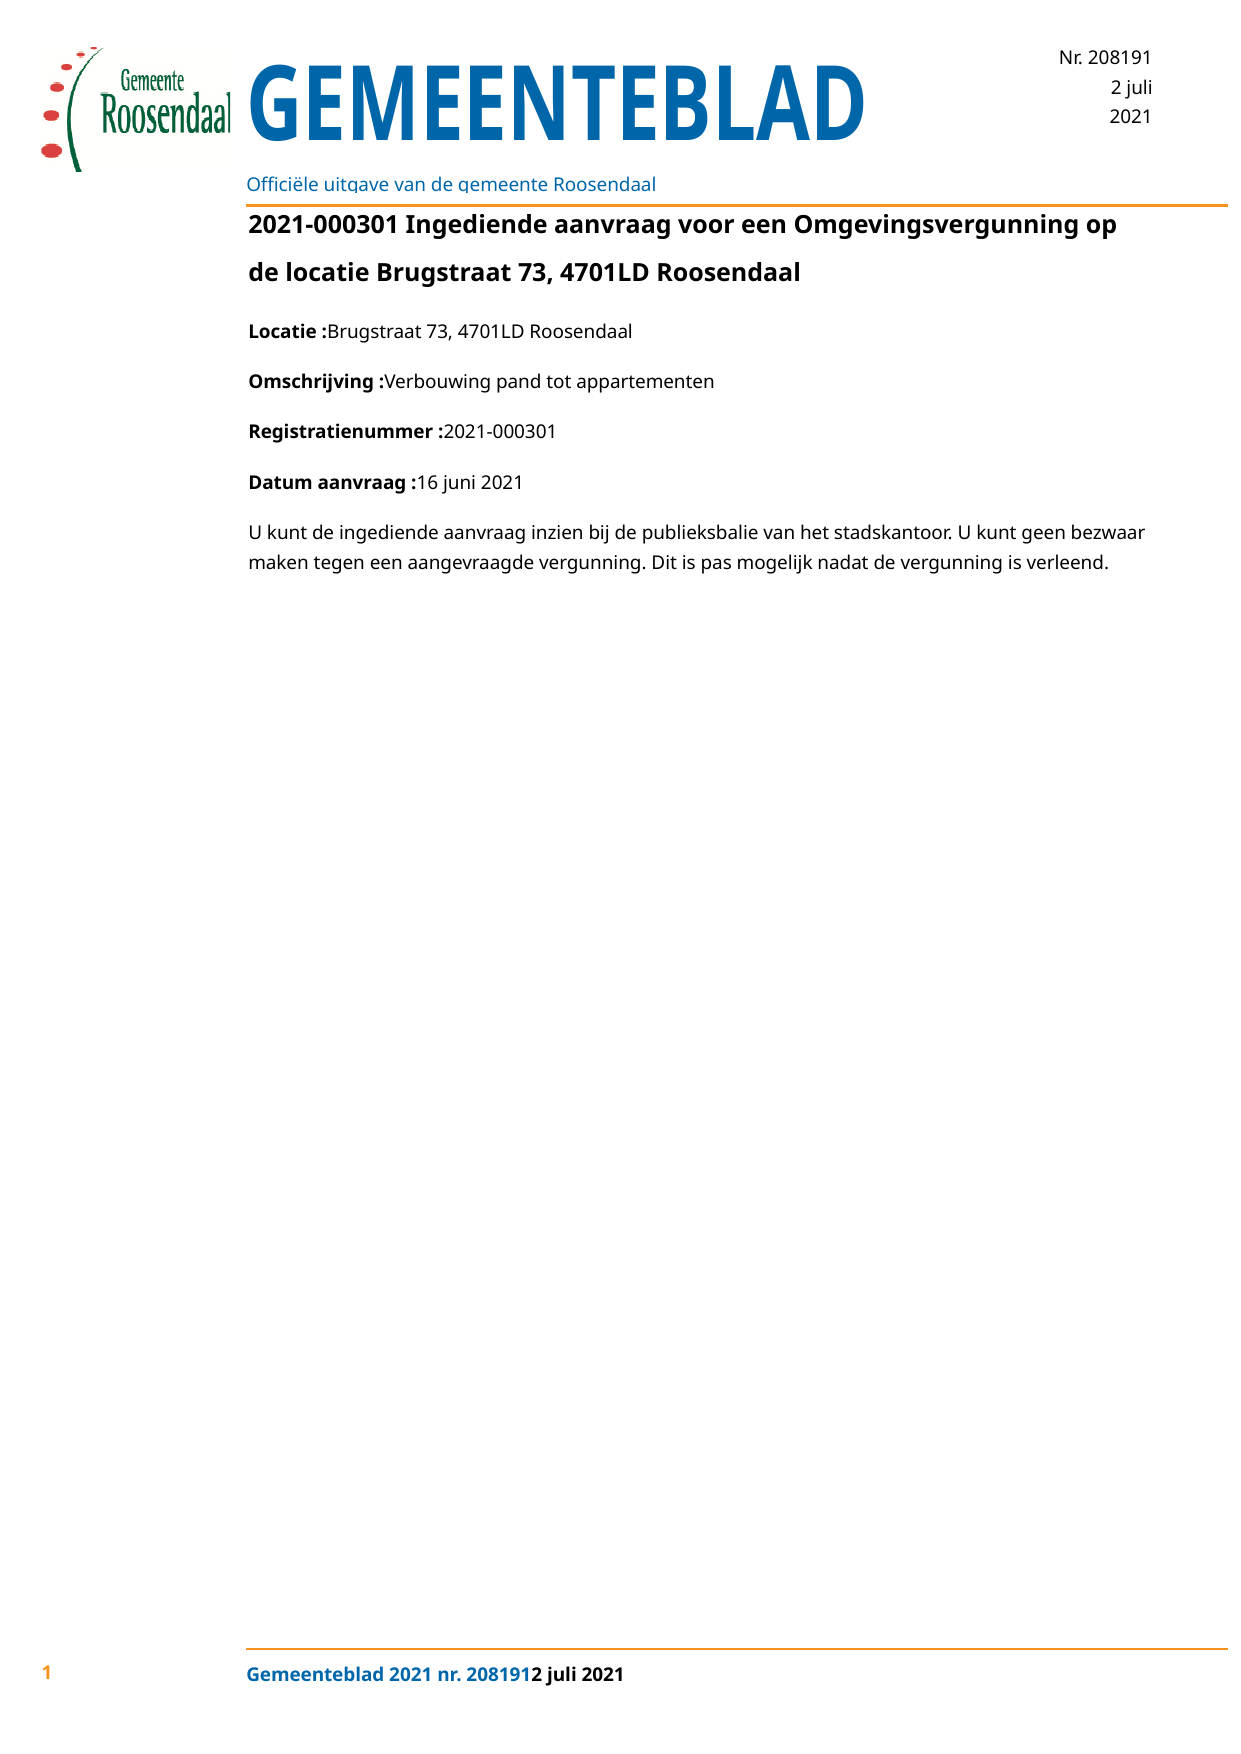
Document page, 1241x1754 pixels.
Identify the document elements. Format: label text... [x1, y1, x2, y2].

text U kunt de ingediende aanvraag inzien bij de publieksbalie van het stadskantoor. U kunt geen bezwaar maken tegen een aangevraagde vergunning. Dit is pas mogelijk nadat de vergunning is verleend. [248, 519, 1152, 575]
text Locatie :Brugstraat 73, 4701LD Roosendaal [248, 318, 1152, 344]
text Omschrijving :Verbouwing pand tot appartementen [248, 368, 1152, 394]
text Datum aanvraag :16 juni 2021 [248, 469, 1152, 495]
text 2021-000301 Ingediende aanvraag voor een Omgevingsvergunning op de locatie Brugstraat 73, 4701LD Roosendaal [248, 207, 1152, 288]
text Registratienummer :2021-000301 [248, 419, 1152, 444]
picture [41, 47, 231, 172]
